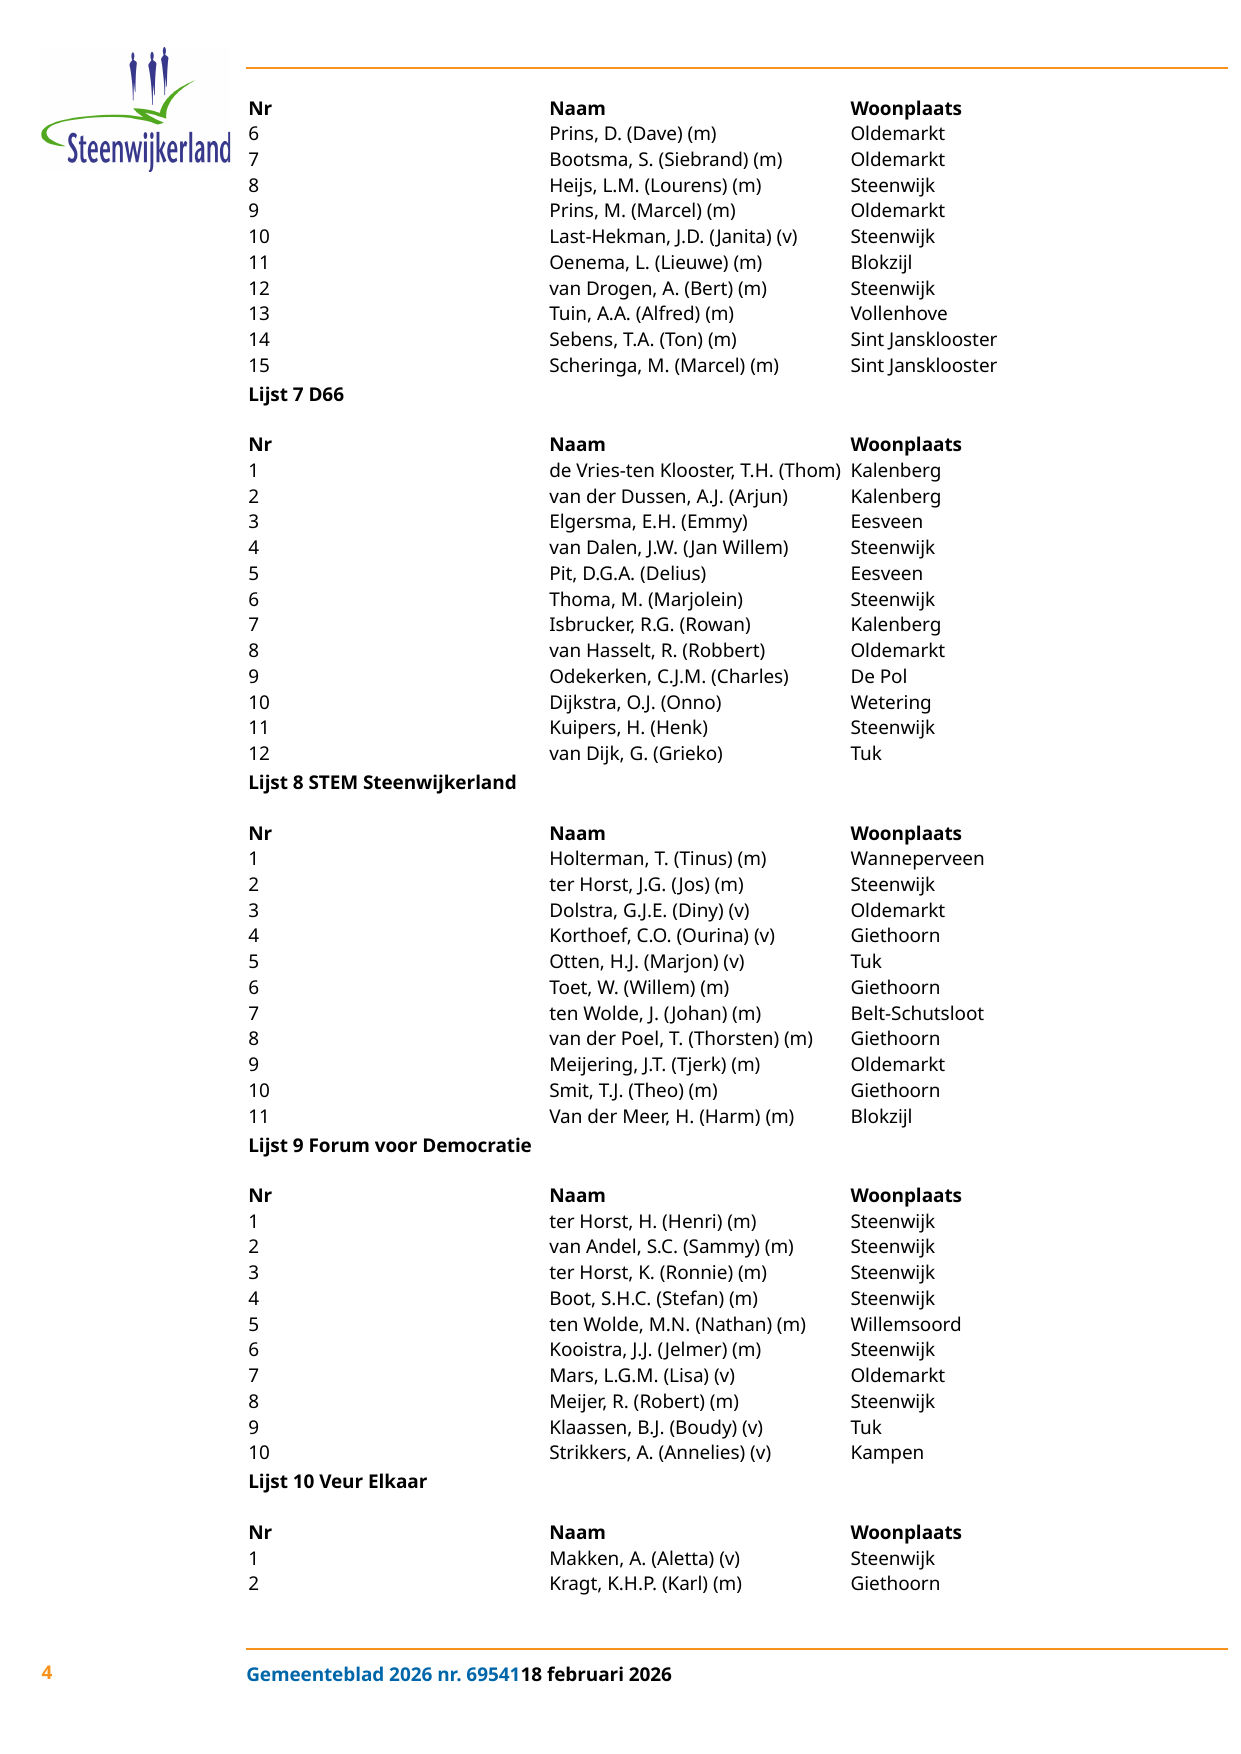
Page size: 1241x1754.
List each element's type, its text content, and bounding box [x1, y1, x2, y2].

table_cell 4 [248, 535, 549, 560]
table_cell Smit, T.J. (Theo) (m) [549, 1077, 850, 1103]
table_header Woonplaats [850, 1182, 1152, 1208]
table_header Woonplaats [850, 1519, 1152, 1545]
table_cell Pit, D.G.A. (Delius) [549, 560, 850, 586]
table_cell 7 [248, 1000, 549, 1026]
table_cell 9 [248, 198, 549, 223]
table_cell Oldemarkt [850, 897, 1152, 923]
table_cell 1 [248, 457, 549, 483]
table_cell Makken, A. (Aletta) (v) [549, 1545, 850, 1571]
table_cell 14 [248, 326, 549, 352]
table_cell 1 [248, 1545, 549, 1571]
table_cell 8 [248, 1388, 549, 1414]
table_cell Steenwijk [850, 1388, 1152, 1414]
table_cell 10 [248, 1440, 549, 1465]
table_cell van Dijk, G. (Grieko) [549, 740, 850, 766]
table_cell Otten, H.J. (Marjon) (v) [549, 949, 850, 974]
table_cell Giethoorn [850, 974, 1152, 1000]
table_cell Korthoef, C.O. (Ourina) (v) [549, 923, 850, 948]
text Lijst 10 Veur Elkaar [248, 1468, 1152, 1494]
table_cell 7 [248, 612, 549, 637]
table_cell 5 [248, 949, 549, 974]
table_header Woonplaats [850, 432, 1152, 457]
table_cell Scheringa, M. (Marcel) (m) [549, 352, 850, 378]
table_cell Kalenberg [850, 483, 1152, 509]
table_cell 3 [248, 509, 549, 534]
table_header Nr [248, 432, 549, 457]
table_cell van der Dussen, A.J. (Arjun) [549, 483, 850, 509]
table_cell Oldemarkt [850, 638, 1152, 663]
table_cell van Drogen, A. (Bert) (m) [549, 275, 850, 301]
table_cell Oenema, L. (Lieuwe) (m) [549, 249, 850, 275]
table_cell van der Poel, T. (Thorsten) (m) [549, 1026, 850, 1051]
table_cell Kalenberg [850, 457, 1152, 483]
table_cell van Andel, S.C. (Sammy) (m) [549, 1234, 850, 1259]
table_cell ten Wolde, J. (Johan) (m) [549, 1000, 850, 1026]
table_cell Steenwijk [850, 586, 1152, 612]
table_cell Odekerken, C.J.M. (Charles) [549, 663, 850, 689]
table_header Nr [248, 95, 549, 121]
table_cell 2 [248, 1571, 549, 1596]
table_cell 10 [248, 1077, 549, 1103]
table_cell Van der Meer, H. (Harm) (m) [549, 1103, 850, 1128]
table_cell Strikkers, A. (Annelies) (v) [549, 1440, 850, 1465]
table_cell Toet, W. (Willem) (m) [549, 974, 850, 1000]
table_cell Sebens, T.A. (Ton) (m) [549, 326, 850, 352]
table_cell Eesveen [850, 509, 1152, 534]
text Lijst 7 D66 [248, 381, 1152, 407]
table_cell 6 [248, 121, 549, 146]
table_cell Meijer, R. (Robert) (m) [549, 1388, 850, 1414]
table_cell 1 [248, 1208, 549, 1234]
table_cell Prins, M. (Marcel) (m) [549, 198, 850, 223]
table_cell Tuin, A.A. (Alfred) (m) [549, 301, 850, 326]
table_cell Prins, D. (Dave) (m) [549, 121, 850, 146]
table_cell 8 [248, 172, 549, 198]
table_cell Steenwijk [850, 715, 1152, 740]
table_cell 6 [248, 974, 549, 1000]
table_header Woonplaats [850, 820, 1152, 846]
table_cell Steenwijk [850, 172, 1152, 198]
table_cell Mars, L.G.M. (Lisa) (v) [549, 1363, 850, 1388]
table_cell Kampen [850, 1440, 1152, 1465]
table_cell Kragt, K.H.P. (Karl) (m) [549, 1571, 850, 1596]
table_cell Wanneperveen [850, 846, 1152, 871]
table_cell 7 [248, 146, 549, 172]
table_cell 13 [248, 301, 549, 326]
table_cell Giethoorn [850, 1571, 1152, 1596]
table_cell de Vries-ten Klooster, T.H. (Thom) [549, 457, 850, 483]
table_cell Sint Jansklooster [850, 326, 1152, 352]
table_cell Giethoorn [850, 1077, 1152, 1103]
table_cell 7 [248, 1363, 549, 1388]
table_cell ter Horst, J.G. (Jos) (m) [549, 871, 850, 897]
table_cell 6 [248, 1337, 549, 1362]
table_cell Giethoorn [850, 1026, 1152, 1051]
table_cell 4 [248, 1285, 549, 1311]
table_cell 9 [248, 1051, 549, 1077]
picture [41, 47, 231, 172]
table_cell 12 [248, 740, 549, 766]
table_cell Blokzijl [850, 1103, 1152, 1128]
table_cell Steenwijk [850, 1285, 1152, 1311]
table_cell van Dalen, J.W. (Jan Willem) [549, 535, 850, 560]
table_cell Giethoorn [850, 923, 1152, 948]
table_cell Thoma, M. (Marjolein) [549, 586, 850, 612]
table_cell Belt-Schutsloot [850, 1000, 1152, 1026]
table_cell 4 [248, 923, 549, 948]
table_cell 10 [248, 224, 549, 249]
table_cell Steenwijk [850, 1234, 1152, 1259]
table_cell ter Horst, K. (Ronnie) (m) [549, 1260, 850, 1285]
table_cell De Pol [850, 663, 1152, 689]
table_cell Bootsma, S. (Siebrand) (m) [549, 146, 850, 172]
table_cell 12 [248, 275, 549, 301]
table_cell Oldemarkt [850, 1363, 1152, 1388]
table_header Nr [248, 820, 549, 846]
table_cell 9 [248, 663, 549, 689]
table_header Nr [248, 1519, 549, 1545]
table_cell 15 [248, 352, 549, 378]
table_cell Steenwijk [850, 1208, 1152, 1234]
table_cell 5 [248, 1311, 549, 1337]
table_cell 2 [248, 1234, 549, 1259]
table_cell van Hasselt, R. (Robbert) [549, 638, 850, 663]
table_cell Last-Hekman, J.D. (Janita) (v) [549, 224, 850, 249]
table_cell Tuk [850, 949, 1152, 974]
table_cell 3 [248, 1260, 549, 1285]
table_cell Dijkstra, O.J. (Onno) [549, 689, 850, 714]
text Lijst 9 Forum voor Democratie [248, 1132, 1152, 1157]
table_cell Dolstra, G.J.E. (Diny) (v) [549, 897, 850, 923]
table_cell Oldemarkt [850, 121, 1152, 146]
table_cell Blokzijl [850, 249, 1152, 275]
table_cell ten Wolde, M.N. (Nathan) (m) [549, 1311, 850, 1337]
table_cell Tuk [850, 1414, 1152, 1439]
table_cell Vollenhove [850, 301, 1152, 326]
table_cell Oldemarkt [850, 198, 1152, 223]
table_cell 1 [248, 846, 549, 871]
table_cell 8 [248, 638, 549, 663]
table_cell Wetering [850, 689, 1152, 714]
table_cell Steenwijk [850, 535, 1152, 560]
table_cell Tuk [850, 740, 1152, 766]
table_cell Elgersma, E.H. (Emmy) [549, 509, 850, 534]
table_cell 11 [248, 715, 549, 740]
table_header Naam [549, 820, 850, 846]
table_cell ter Horst, H. (Henri) (m) [549, 1208, 850, 1234]
table_cell Heijs, L.M. (Lourens) (m) [549, 172, 850, 198]
table_header Woonplaats [850, 95, 1152, 121]
table_cell 10 [248, 689, 549, 714]
table_cell Sint Jansklooster [850, 352, 1152, 378]
table_header Naam [549, 432, 850, 457]
table_cell Steenwijk [850, 871, 1152, 897]
table_cell Oldemarkt [850, 1051, 1152, 1077]
table_cell 11 [248, 1103, 549, 1128]
table_cell Holterman, T. (Tinus) (m) [549, 846, 850, 871]
table_cell Kuipers, H. (Henk) [549, 715, 850, 740]
table_cell Kalenberg [850, 612, 1152, 637]
table_cell Steenwijk [850, 1337, 1152, 1362]
table_cell Steenwijk [850, 224, 1152, 249]
table_cell 9 [248, 1414, 549, 1439]
table_cell Willemsoord [850, 1311, 1152, 1337]
table_header Naam [549, 1182, 850, 1208]
table_cell Steenwijk [850, 275, 1152, 301]
table_cell Steenwijk [850, 1545, 1152, 1571]
table_cell 5 [248, 560, 549, 586]
table_cell 2 [248, 483, 549, 509]
table_header Naam [549, 95, 850, 121]
table_cell Kooistra, J.J. (Jelmer) (m) [549, 1337, 850, 1362]
table_cell Klaassen, B.J. (Boudy) (v) [549, 1414, 850, 1439]
table_cell 3 [248, 897, 549, 923]
text Lijst 8 STEM Steenwijkerland [248, 769, 1152, 795]
table_cell 2 [248, 871, 549, 897]
table_cell Steenwijk [850, 1260, 1152, 1285]
table_header Nr [248, 1182, 549, 1208]
table_cell 6 [248, 586, 549, 612]
table_cell Boot, S.H.C. (Stefan) (m) [549, 1285, 850, 1311]
table_cell Oldemarkt [850, 146, 1152, 172]
table_header Naam [549, 1519, 850, 1545]
table_cell 11 [248, 249, 549, 275]
table_cell Isbrucker, R.G. (Rowan) [549, 612, 850, 637]
table_cell 8 [248, 1026, 549, 1051]
table_cell Meijering, J.T. (Tjerk) (m) [549, 1051, 850, 1077]
table_cell Eesveen [850, 560, 1152, 586]
